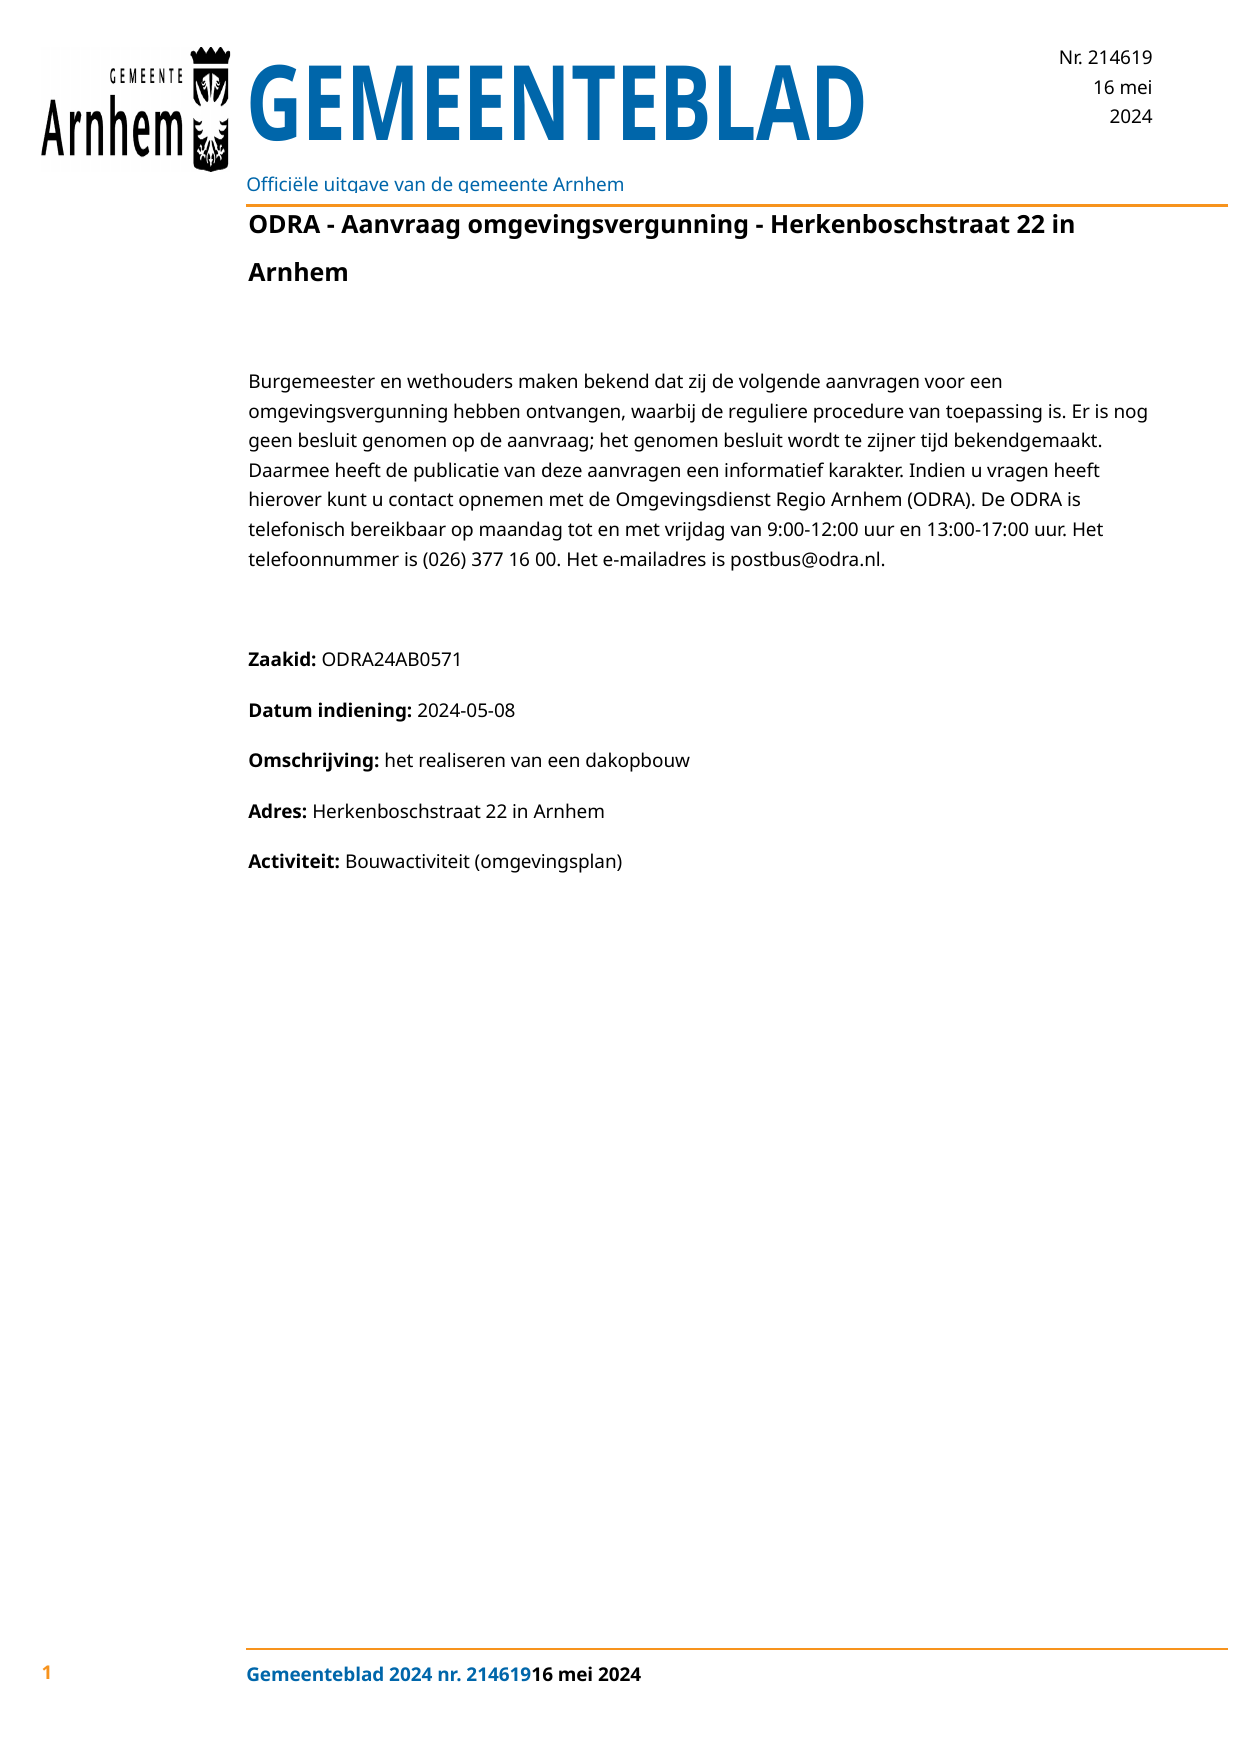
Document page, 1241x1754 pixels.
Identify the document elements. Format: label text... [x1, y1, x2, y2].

text Datum indiening: 2024-05-08 [248, 697, 1152, 723]
text Zaakid: ODRA24AB0571 [248, 647, 1152, 672]
text Burgemeester en wethouders maken bekend dat zij de volgende aanvragen voor een omgevingsvergunning hebben ontvangen, waarbij de reguliere procedure van toepassing is. Er is nog geen besluit genomen op de aanvraag; het genomen besluit wordt te zijner tijd bekendgemaakt. Daarmee heeft de publicatie van deze aanvragen een informatief karakter. Indien u vragen heeft hierover kunt u contact opnemen met de Omgevingsdienst Regio Arnhem (ODRA). De ODRA is telefonisch bereikbaar op maandag tot en met vrijdag van 9:00-12:00 uur en 13:00-17:00 uur. Het telefoonnummer is (026) 377 16 00. Het e-mailadres is postbus@odra.nl. [248, 368, 1152, 572]
text Omschrijving: het realiseren van een dakopbouw [248, 747, 1152, 773]
text ODRA - Aanvraag omgevingsvergunning - Herkenboschstraat 22 in Arnhem [248, 207, 1152, 288]
picture [41, 47, 231, 172]
text Adres: Herkenboschstraat 22 in Arnhem [248, 798, 1152, 824]
text Activiteit: Bouwactiviteit (omgevingsplan) [248, 848, 1152, 874]
